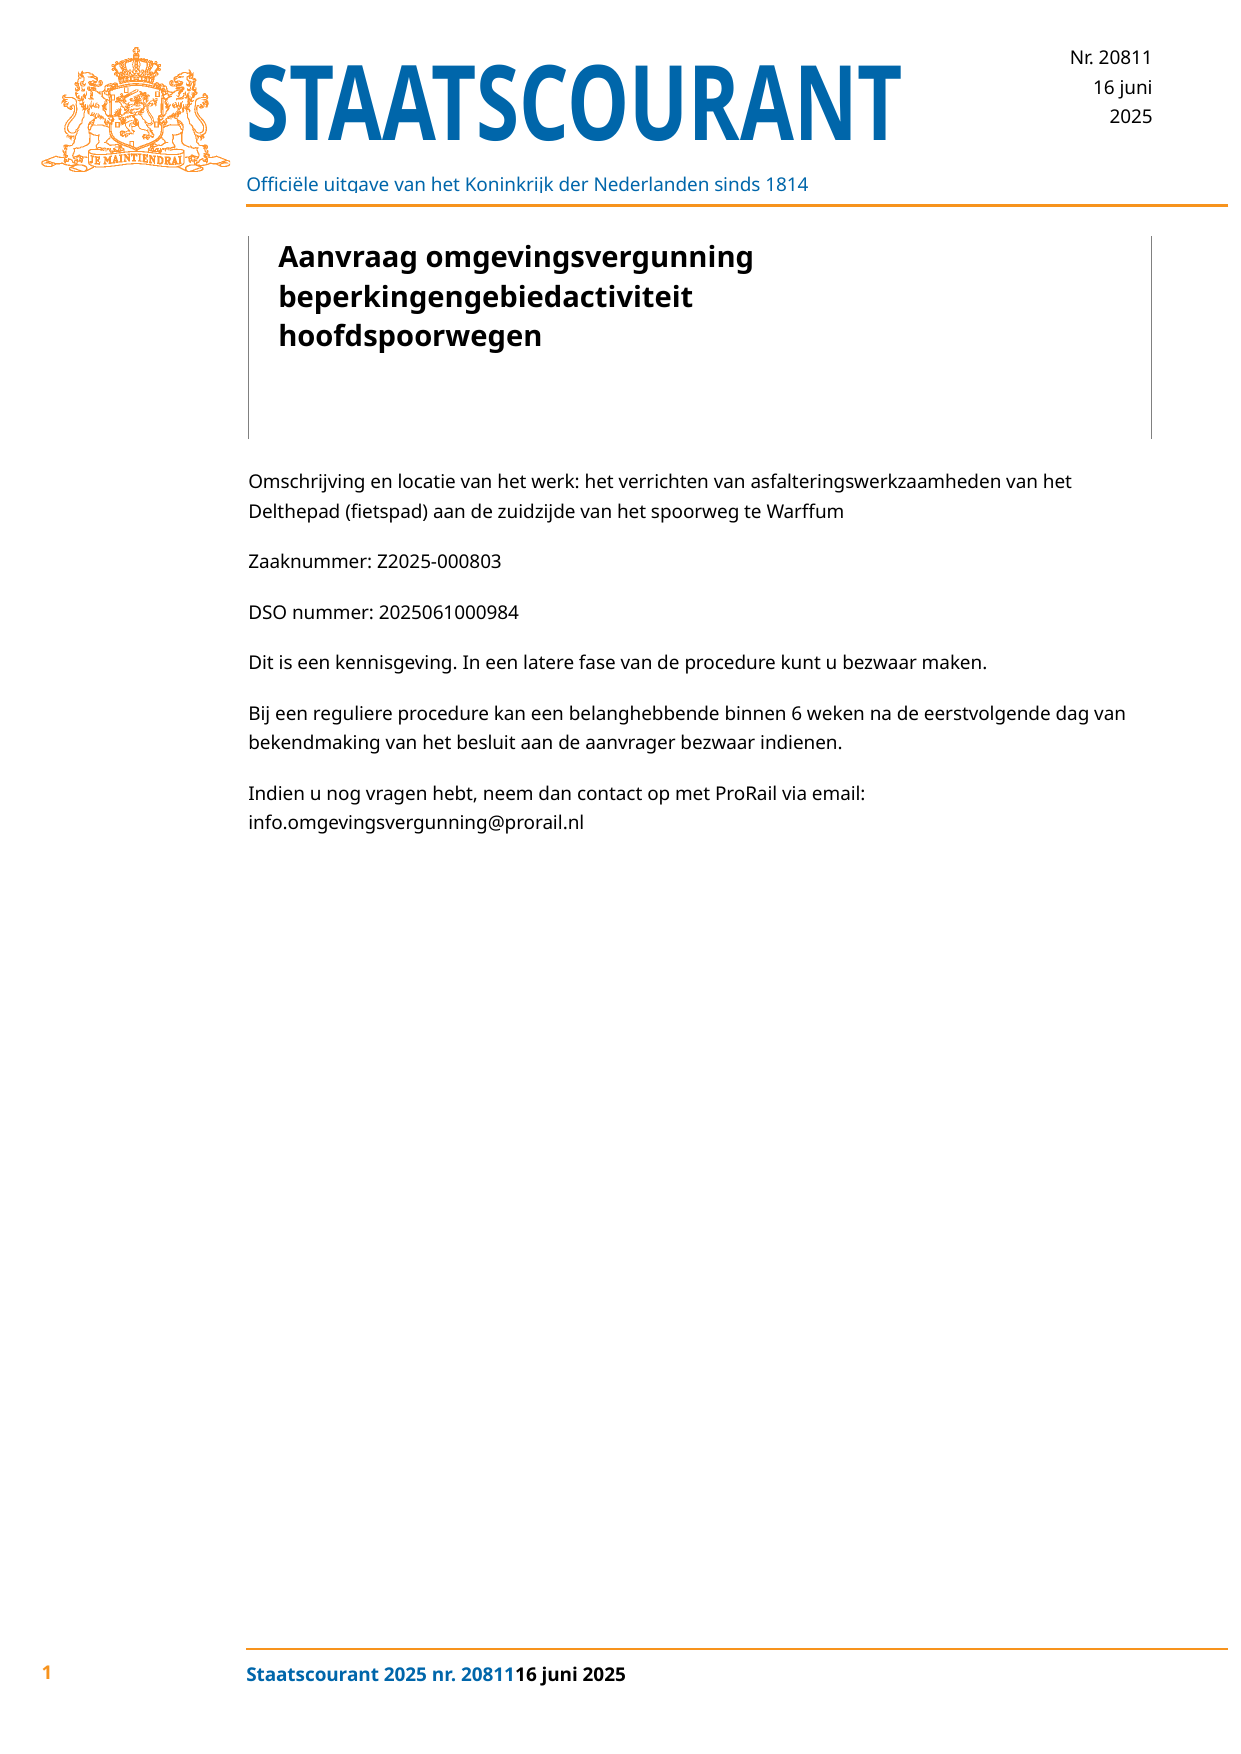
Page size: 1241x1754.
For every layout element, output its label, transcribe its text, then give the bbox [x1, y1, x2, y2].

table_header [1090, 236, 1151, 413]
text Dit is een kennisgeving. In een latere fase van de procedure kunt u bezwaar maken. [248, 649, 1152, 675]
text Zaaknummer: Z2025-000803 [248, 549, 1152, 574]
picture [912, 236, 1090, 414]
table_header Aanvraag omgevingsvergunning beperkingengebiedactiviteit hoofdspoorwegen [249, 236, 850, 439]
text Bij een reguliere procedure kan een belanghebbende binnen 6 weken na de eerstvolgende dag van bekendmaking van het besluit aan de aanvrager bezwaar indienen. [248, 700, 1152, 755]
picture [41, 47, 231, 172]
text DSO nummer: 2025061000984 [248, 599, 1152, 625]
text Omschrijving en locatie van het werk: het verrichten van asfalteringswerkzaamheden van het Delthepad (fietspad) aan de zuidzijde van het spoorweg te Warffum [248, 469, 1152, 524]
table_header [850, 414, 1151, 439]
text Indien u nog vragen hebt, neem dan contact op met ProRail via email: info.omgevingsvergunning@prorail.nl [248, 780, 1152, 835]
table_header [850, 236, 912, 413]
